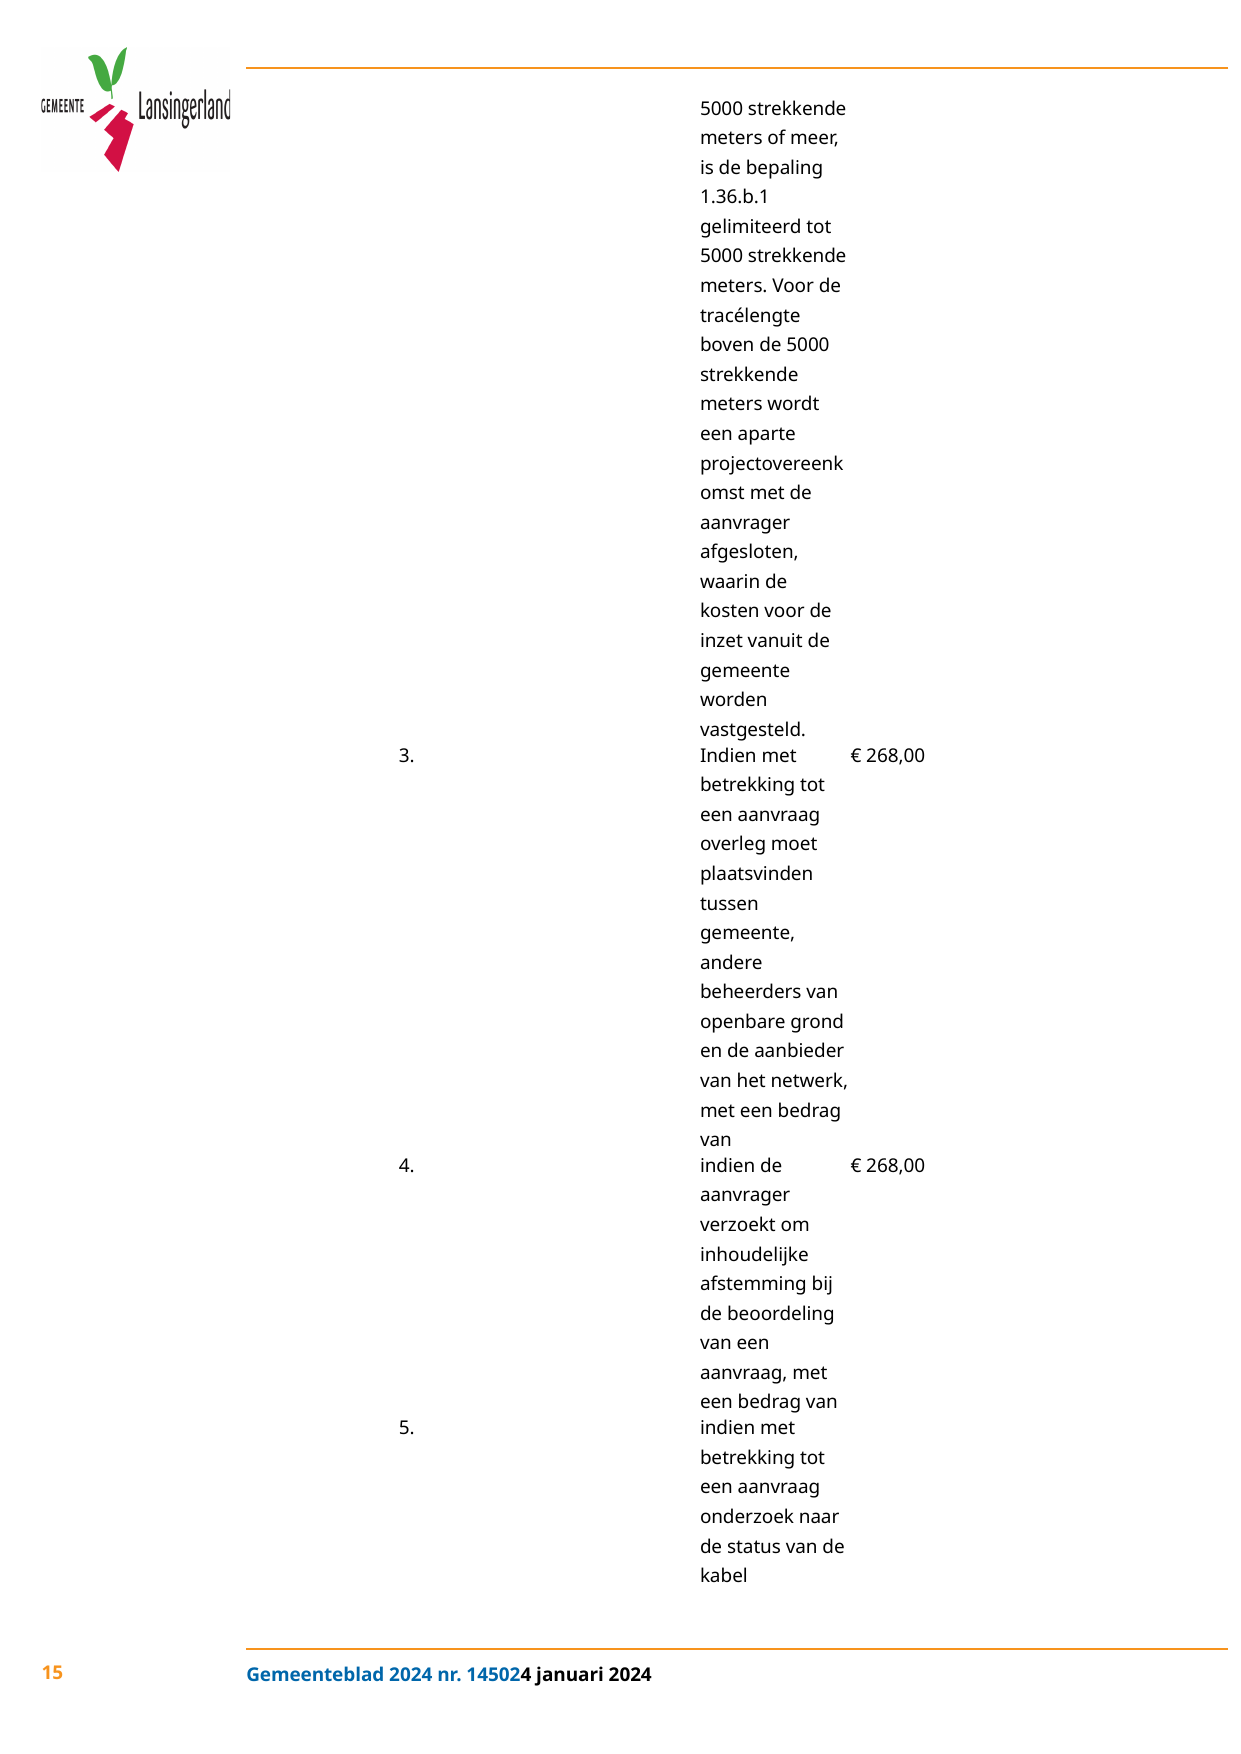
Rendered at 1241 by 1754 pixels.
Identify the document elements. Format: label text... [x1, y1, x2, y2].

table_cell 4. [399, 1152, 700, 1414]
table_cell indien de aanvrager verzoekt om inhoudelijke afstemming bij de beoordeling van een aanvraag, met een bedrag van [700, 1152, 850, 1414]
table_cell [248, 95, 398, 742]
table_cell 5. [399, 1415, 700, 1588]
table_cell 3. [399, 742, 700, 1152]
table_cell Indien met betrekking tot een aanvraag overleg moet plaatsvinden tussen gemeente, andere beheerders van openbare grond en de aanbieder van het netwerk, met een bedrag van [700, 742, 850, 1152]
table_cell [850, 95, 1001, 742]
table_cell [248, 742, 398, 1152]
table_cell [850, 1415, 1001, 1588]
table_cell € 268,00 [850, 742, 1001, 1152]
table_cell € 268,00 [850, 1152, 1001, 1414]
table_cell [248, 1415, 398, 1588]
table_cell indien met betrekking tot een aanvraag onderzoek naar de status van de kabel [700, 1415, 850, 1588]
table_cell 5000 strekkende meters of meer, is de bepaling 1.36.b.1 gelimiteerd tot 5000 strekkende meters. Voor de tracélengte boven de 5000 strekkende meters wordt een aparte projectovereenkomst met de aanvrager afgesloten, waarin de kosten voor de inzet vanuit de gemeente worden vastgesteld. [700, 95, 850, 742]
table_cell [399, 95, 700, 742]
table_cell [248, 1152, 398, 1414]
picture [41, 47, 231, 172]
